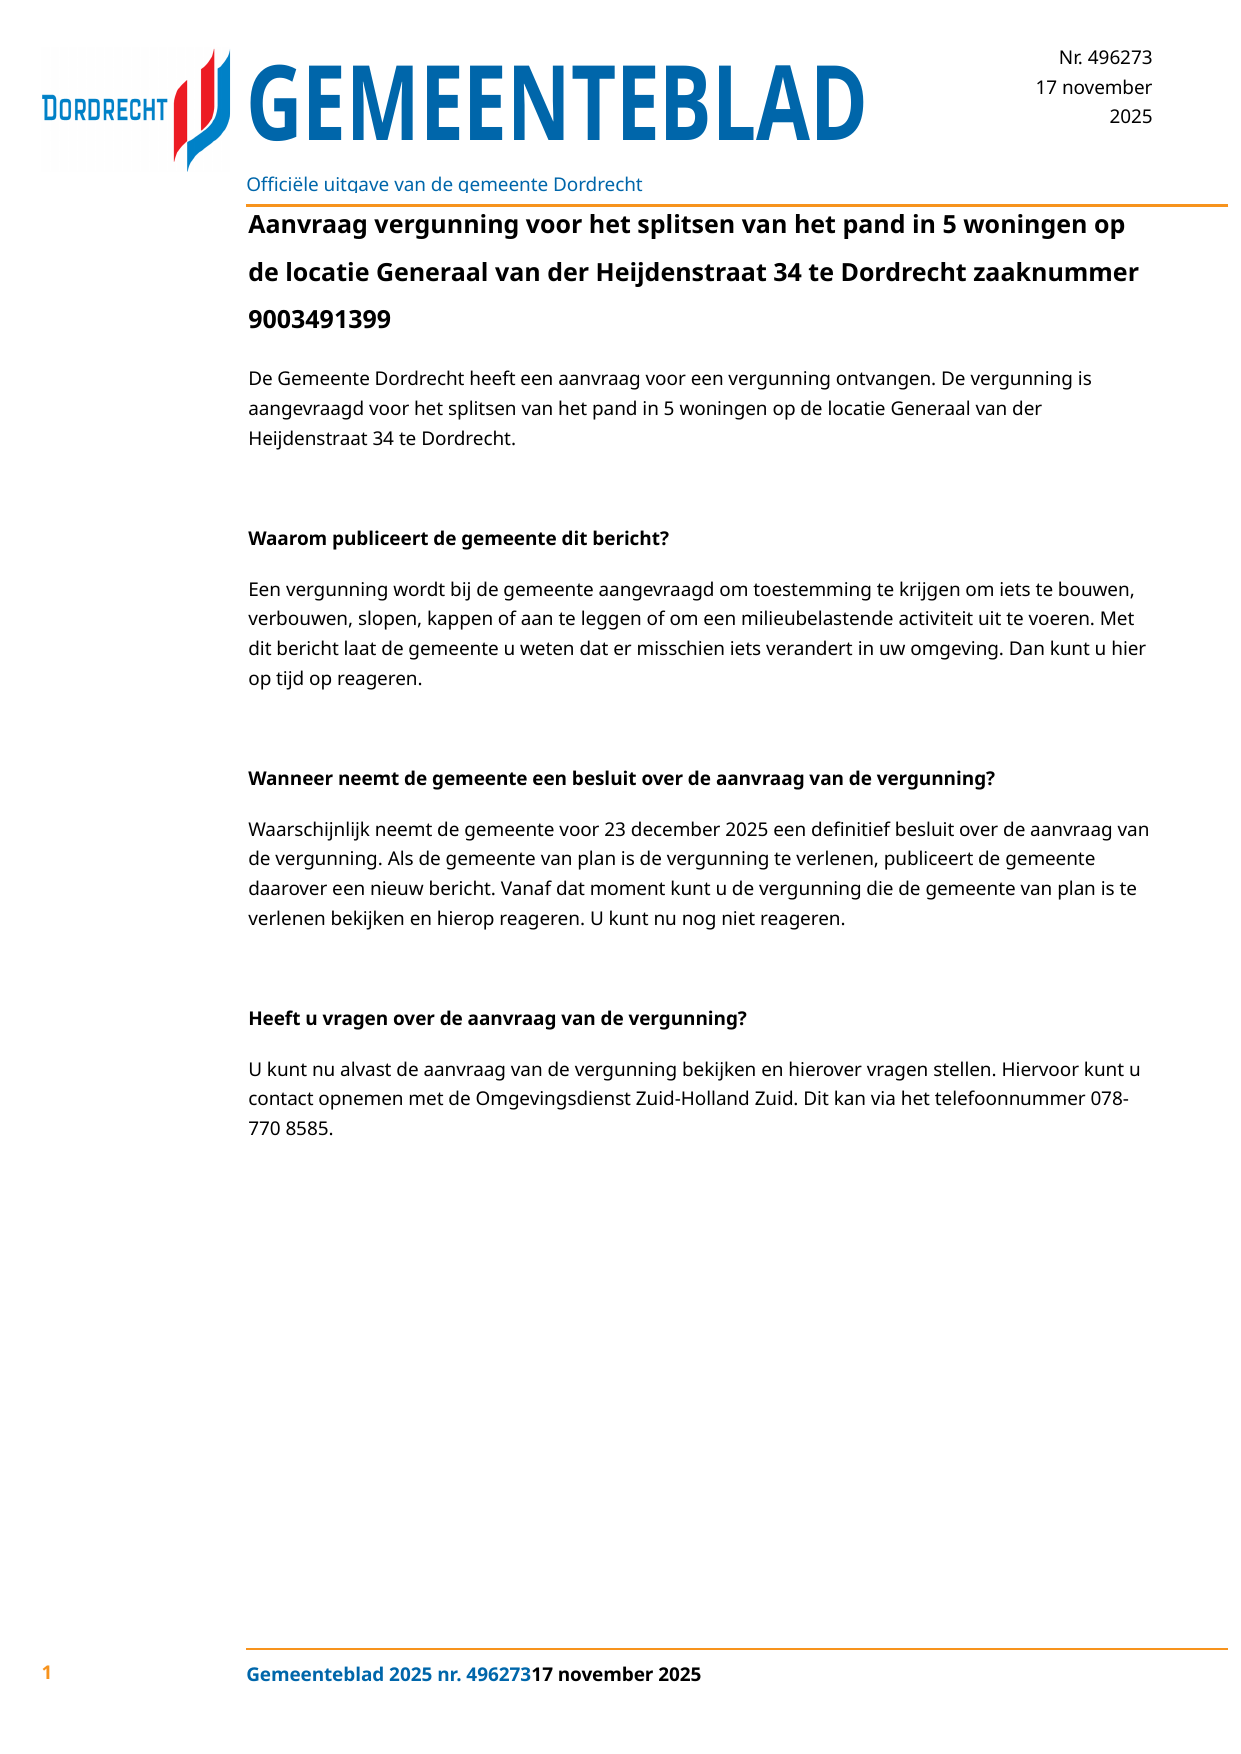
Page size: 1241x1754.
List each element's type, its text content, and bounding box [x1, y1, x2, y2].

text De Gemeente Dordrecht heeft een aanvraag voor een vergunning ontvangen. De vergunning is aangevraagd voor het splitsen van het pand in 5 woningen op de locatie Generaal van der Heijdenstraat 34 te Dordrecht. [248, 366, 1152, 450]
picture [41, 47, 231, 172]
text Waarschijnlijk neemt de gemeente voor 23 december 2025 een definitief besluit over de aanvraag van de vergunning. Als de gemeente van plan is de vergunning te verlenen, publiceert de gemeente daarover een nieuw bericht. Vanaf dat moment kunt u de vergunning die de gemeente van plan is te verlenen bekijken en hierop reageren. U kunt nu nog niet reageren. [248, 816, 1152, 930]
text Een vergunning wordt bij de gemeente aangevraagd om toestemming te krijgen om iets te bouwen, verbouwen, slopen, kappen of aan te leggen of om een milieubelastende activiteit uit te voeren. Met dit bericht laat de gemeente u weten dat er misschien iets verandert in uw omgeving. Dan kunt u hier op tijd op reageren. [248, 576, 1152, 690]
text Heeft u vragen over de aanvraag van de vergunning? [248, 1006, 1152, 1031]
text Wanneer neemt de gemeente een besluit over de aanvraag van de vergunning? [248, 766, 1152, 791]
text Aanvraag vergunning voor het splitsen van het pand in 5 woningen op de locatie Generaal van der Heijdenstraat 34 te Dordrecht zaaknummer 9003491399 [248, 207, 1152, 336]
text U kunt nu alvast de aanvraag van de vergunning bekijken en hierover vragen stellen. Hiervoor kunt u contact opnemen met de Omgevingsdienst Zuid-Holland Zuid. Dit kan via het telefoonnummer 078-770 8585. [248, 1056, 1152, 1141]
text Waarom publiceert de gemeente dit bericht? [248, 526, 1152, 551]
